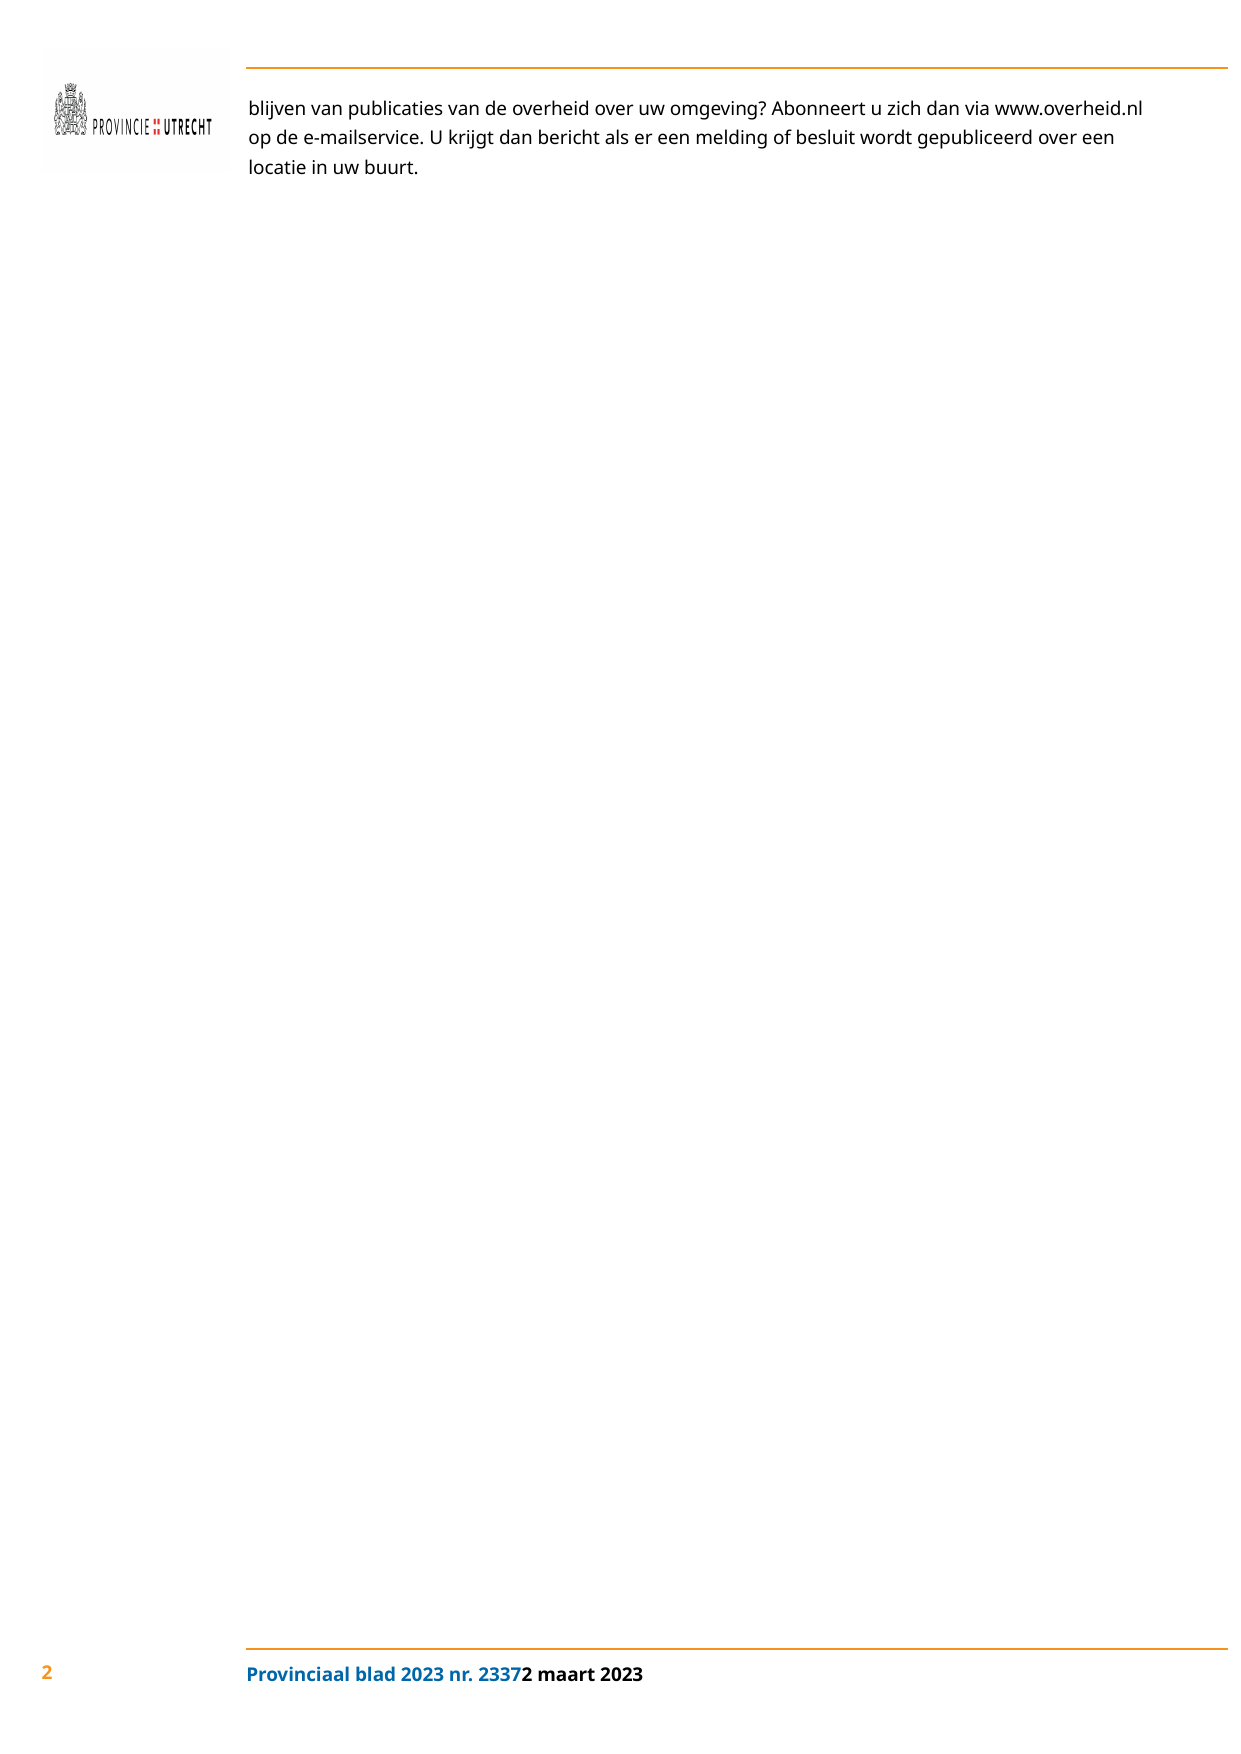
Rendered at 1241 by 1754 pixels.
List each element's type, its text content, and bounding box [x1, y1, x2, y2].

text blijven van publicaties van de overheid over uw omgeving? Abonneert u zich dan via www.overheid.nl op de e-mailservice. U krijgt dan bericht als er een melding of besluit wordt gepubliceerd over een locatie in uw buurt. [248, 95, 1152, 180]
picture [41, 47, 231, 172]
